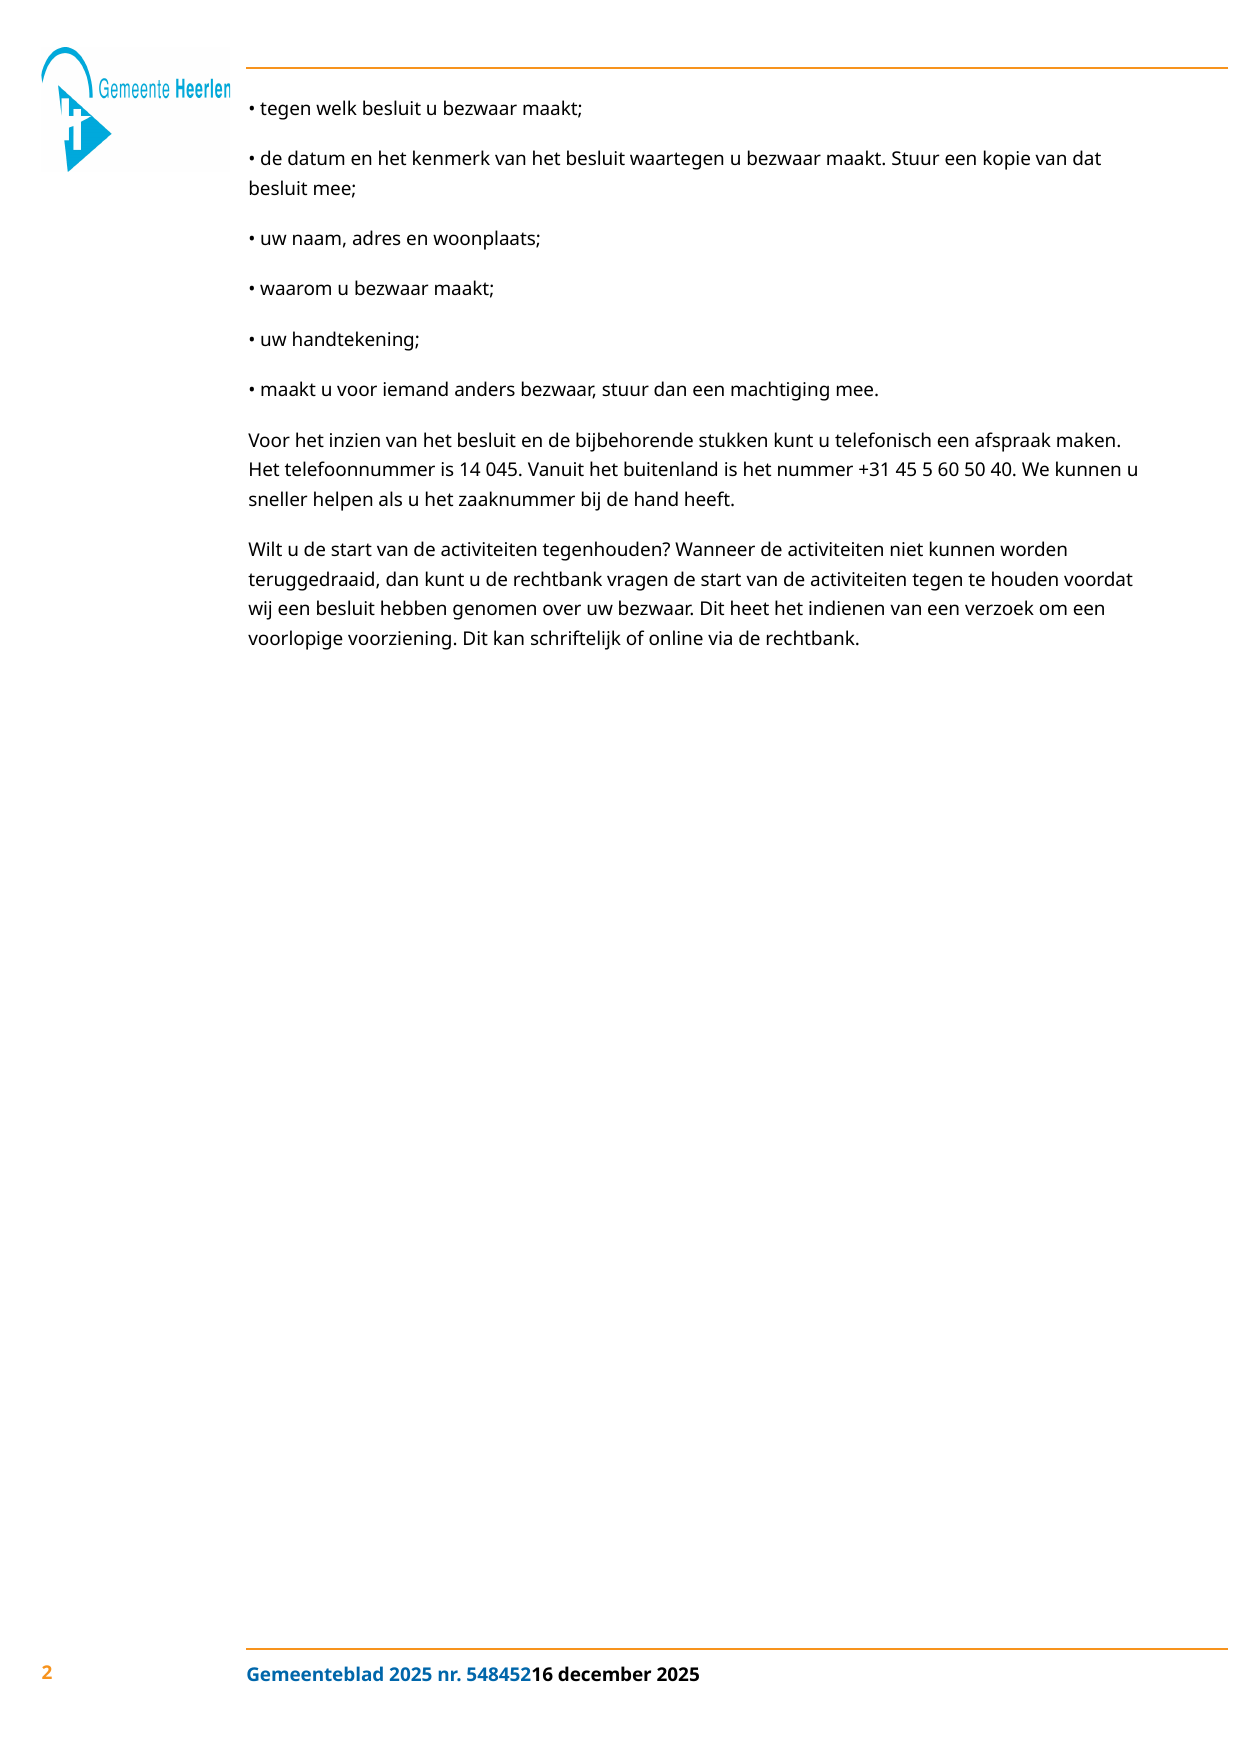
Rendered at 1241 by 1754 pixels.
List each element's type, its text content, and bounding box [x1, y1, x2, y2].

text • uw naam, adres en woonplaats; [248, 225, 1152, 251]
text • waarom u bezwaar maakt; [248, 276, 1152, 301]
picture [41, 47, 59, 70]
text • de datum en het kenmerk van het besluit waartegen u bezwaar maakt. Stuur een kopie van dat besluit mee; [248, 145, 1152, 201]
text • maakt u voor iemand anders bezwaar, stuur dan een machtiging mee. [248, 376, 1152, 402]
text Voor het inzien van het besluit en de bijbehorende stukken kunt u telefonisch een afspraak maken. Het telefoonnummer is 14 045. Vanuit het buitenland is het nummer +31 45 5 60 50 40. We kunnen u sneller helpen als u het zaaknummer bij de hand heeft. [248, 427, 1152, 512]
picture [41, 47, 231, 172]
text • tegen welk besluit u bezwaar maakt; [248, 95, 1152, 121]
text Wilt u de start van de activiteiten tegenhouden? Wanneer de activiteiten niet kunnen worden teruggedraaid, dan kunt u de rechtbank vragen de start van de activiteiten tegen te houden voordat wij een besluit hebben genomen over uw bezwaar. Dit heet het indienen van een verzoek om een voorlopige voorziening. Dit kan schriftelijk of online via de rechtbank. [248, 536, 1152, 651]
text • uw handtekening; [248, 326, 1152, 352]
